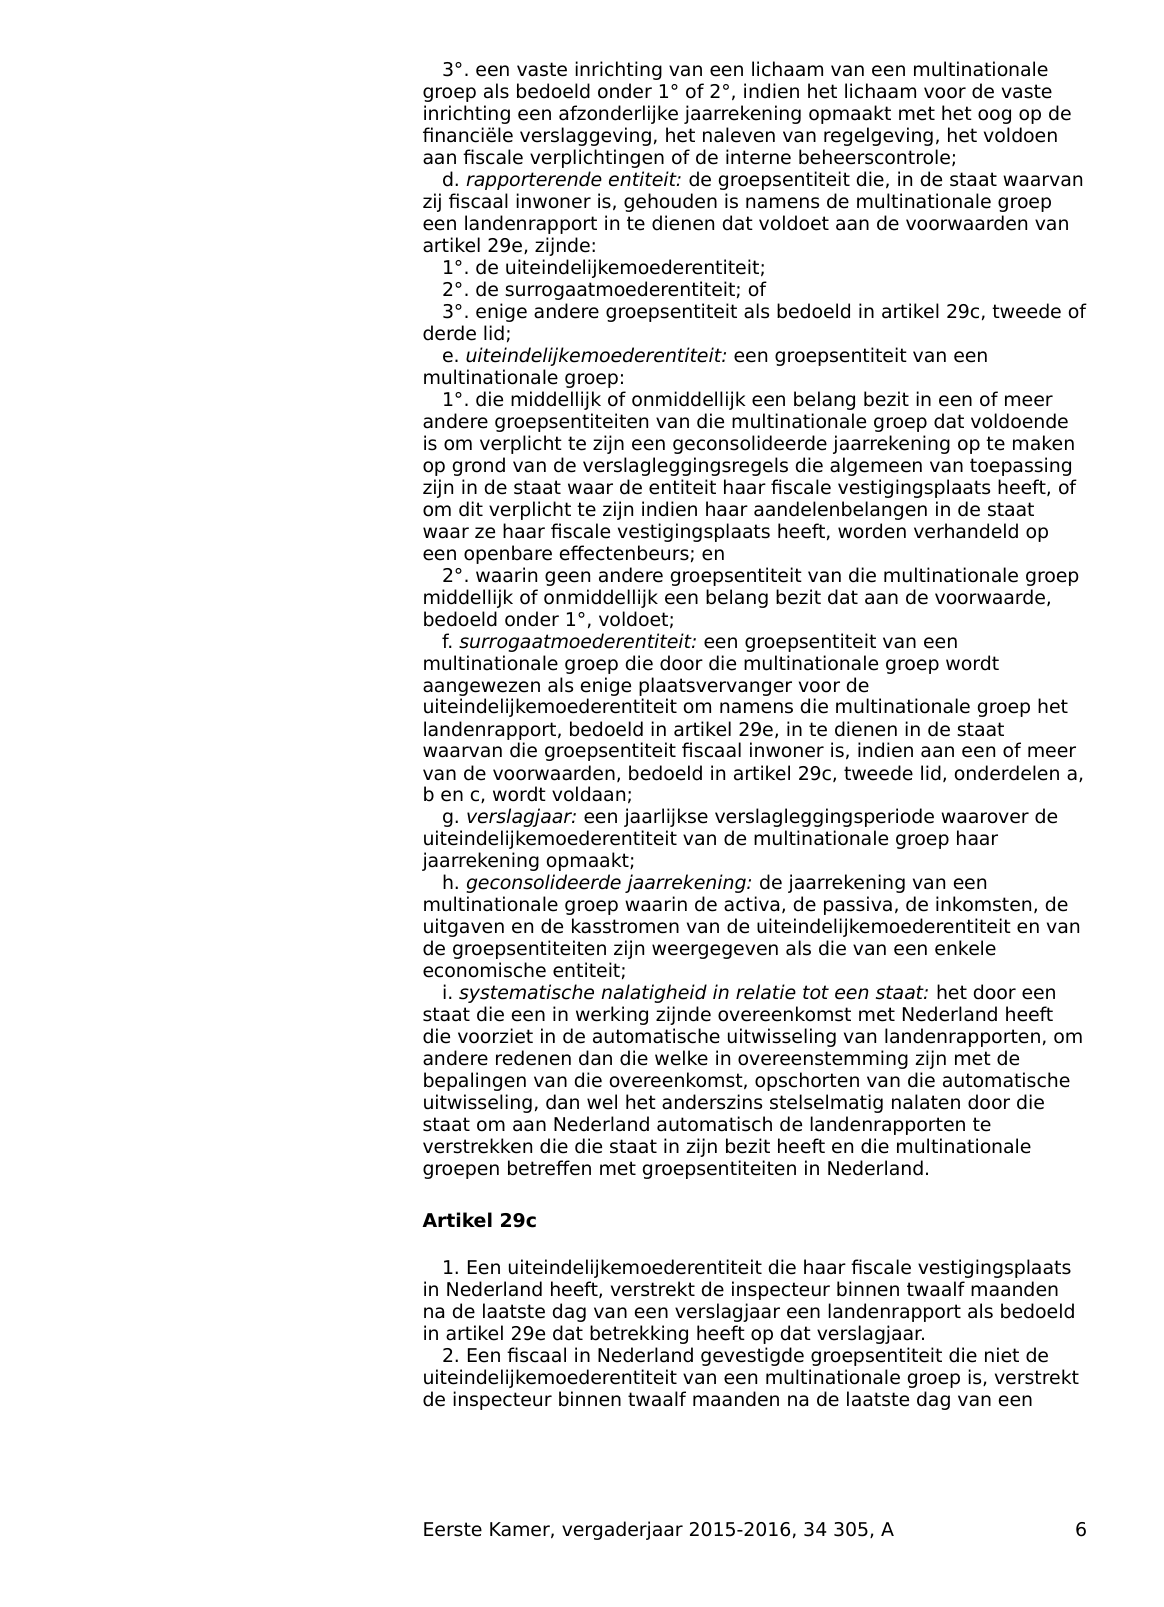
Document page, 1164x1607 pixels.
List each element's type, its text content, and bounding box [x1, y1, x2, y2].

text e. uiteindelijkemoederentiteit: een groepsentiteit van een multinationale groep: [422, 345, 1087, 389]
text 2. Een fiscaal in Nederland gevestigde groepsentiteit die niet de uiteindelijkemoederentiteit van een multinationale groep is, verstrekt de inspecteur binnen twaalf maanden na de laatste dag van een [422, 1345, 1087, 1411]
text f. surrogaatmoederentiteit: een groepsentiteit van een multinationale groep die door die multinationale groep wordt aangewezen als enige plaatsvervanger voor de uiteindelijkemoederentiteit om namens die multinationale groep het landenrapport, bedoeld in artikel 29e, in te dienen in de staat waarvan die groepsentiteit fiscaal inwoner is, indien aan een of meer van de voorwaarden, bedoeld in artikel 29c, tweede lid, onderdelen a, b en c, wordt voldaan; [422, 631, 1087, 806]
text 1. Een uiteindelijkemoederentiteit die haar fiscale vestigingsplaats in Nederland heeft, verstrekt de inspecteur binnen twaalf maanden na de laatste dag van een verslagjaar een landenrapport als bedoeld in artikel 29e dat betrekking heeft op dat verslagjaar. [422, 1257, 1087, 1345]
text 1°. de uiteindelijkemoederentiteit; [422, 257, 1087, 279]
text 3°. een vaste inrichting van een lichaam van een multinationale groep als bedoeld onder 1° of 2°, indien het lichaam voor de vaste inrichting een afzonderlijke jaarrekening opmaakt met het oog op de financiële verslaggeving, het naleven van regelgeving, het voldoen aan fiscale verplichtingen of de interne beheerscontrole; [422, 59, 1087, 169]
text g. verslagjaar: een jaarlijkse verslagleggingsperiode waarover de uiteindelijkemoederentiteit van de multinationale groep haar jaarrekening opmaakt; [422, 806, 1087, 872]
text 2°. waarin geen andere groepsentiteit van die multinationale groep middellijk of onmiddellijk een belang bezit dat aan de voorwaarde, bedoeld onder 1°, voldoet; [422, 564, 1087, 631]
text h. geconsolideerde jaarrekening: de jaarrekening van een multinationale groep waarin de activa, de passiva, de inkomsten, de uitgaven en de kasstromen van de uiteindelijkemoederentiteit en van de groepsentiteiten zijn weergegeven als die van een enkele economische entiteit; [422, 872, 1087, 982]
text i. systematische nalatigheid in relatie tot een staat: het door een staat die een in werking zijnde overeenkomst met Nederland heeft die voorziet in de automatische uitwisseling van landenrapporten, om andere redenen dan die welke in overeenstemming zijn met de bepalingen van die overeenkomst, opschorten van die automatische uitwisseling, dan wel het anderszins stelselmatig nalaten door die staat om aan Nederland automatisch de landenrapporten te verstrekken die die staat in zijn bezit heeft en die multinationale groepen betreffen met groepsentiteiten in Nederland. [422, 982, 1087, 1180]
subtitle Artikel 29c [422, 1210, 1087, 1232]
text 2°. de surrogaatmoederentiteit; of [422, 279, 1087, 301]
text 3°. enige andere groepsentiteit als bedoeld in artikel 29c, tweede of derde lid; [422, 301, 1087, 345]
text 1°. die middellijk of onmiddellijk een belang bezit in een of meer andere groepsentiteiten van die multinationale groep dat voldoende is om verplicht te zijn een geconsolideerde jaarrekening op te maken op grond van de verslagleggingsregels die algemeen van toepassing zijn in de staat waar de entiteit haar fiscale vestigingsplaats heeft, of om dit verplicht te zijn indien haar aandelenbelangen in de staat waar ze haar fiscale vestigingsplaats heeft, worden verhandeld op een openbare effectenbeurs; en [422, 389, 1087, 564]
text d. rapporterende entiteit: de groepsentiteit die, in de staat waarvan zij fiscaal inwoner is, gehouden is namens de multinationale groep een landenrapport in te dienen dat voldoet aan de voorwaarden van artikel 29e, zijnde: [422, 169, 1087, 257]
